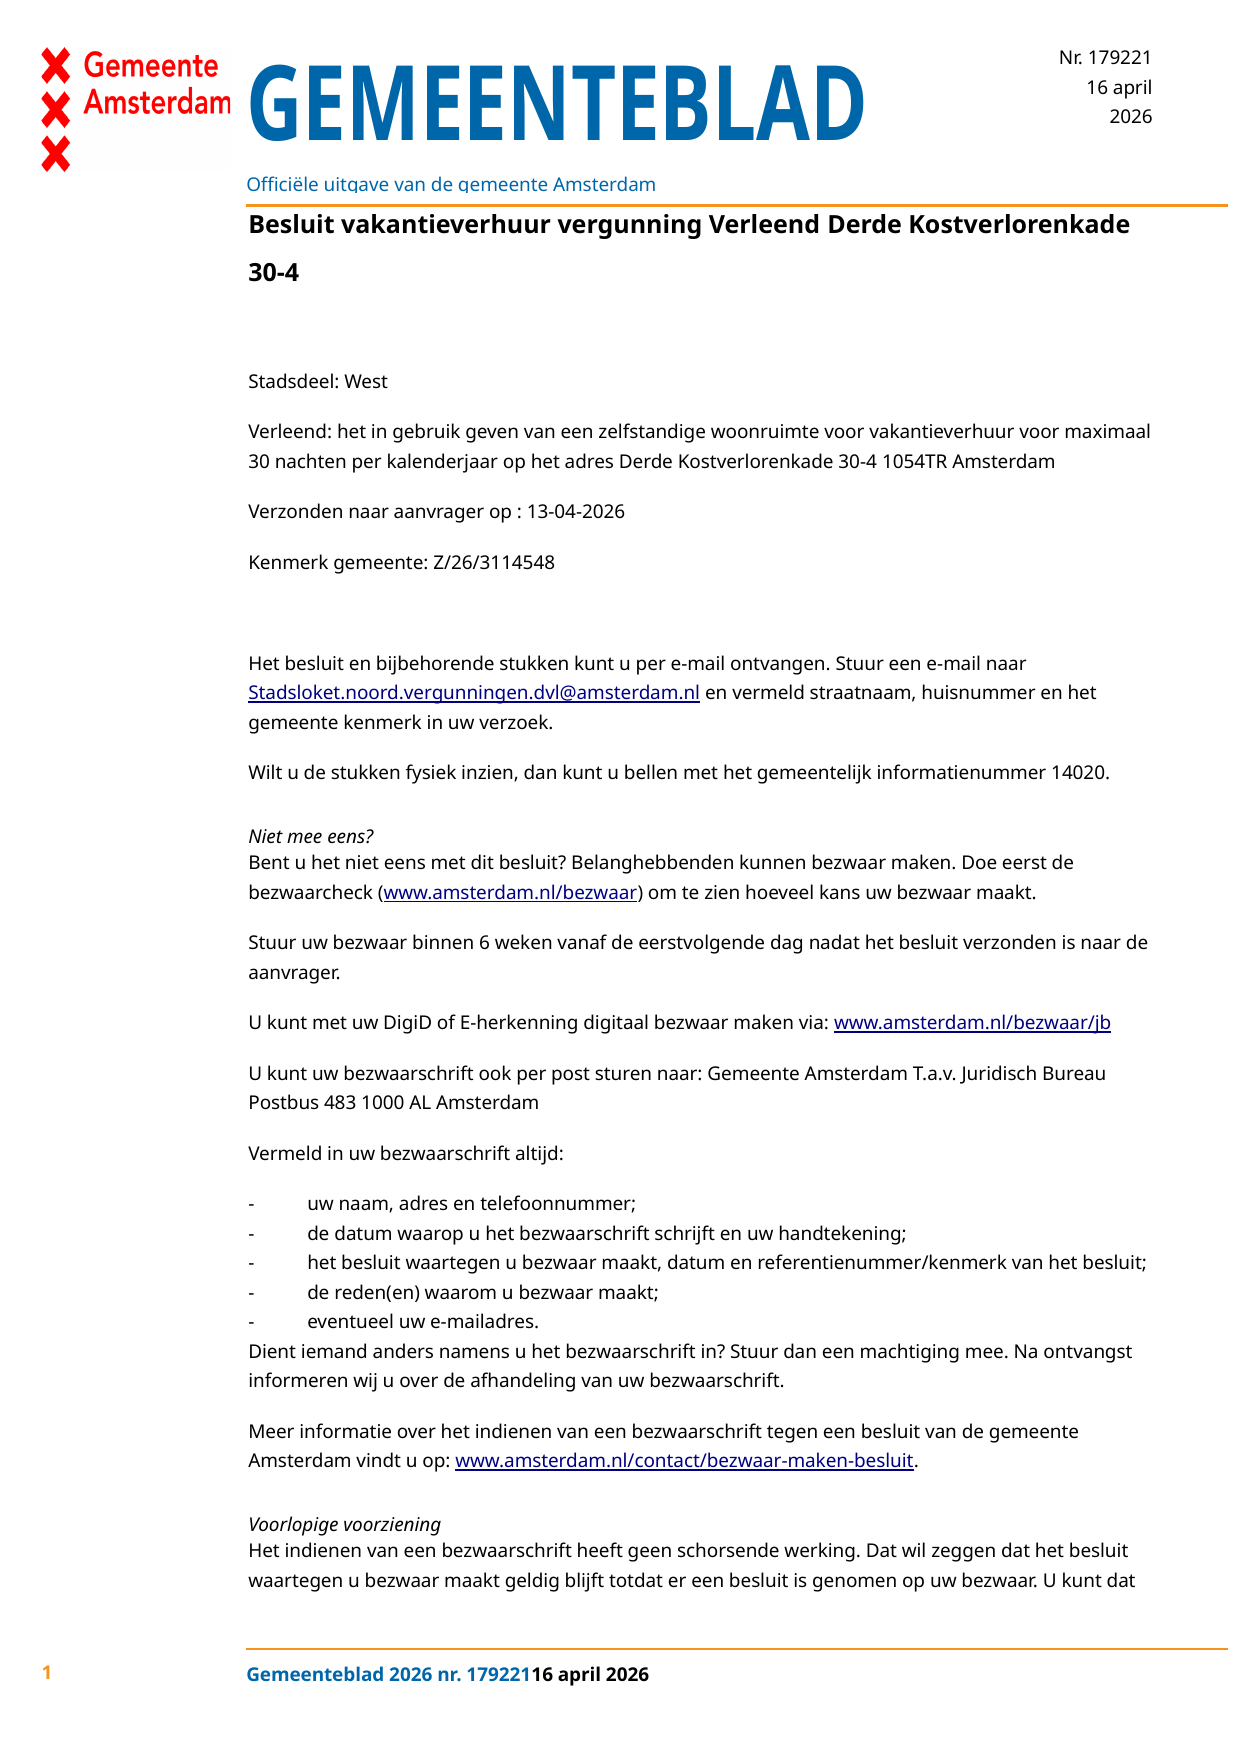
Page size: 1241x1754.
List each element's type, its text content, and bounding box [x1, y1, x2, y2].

text Het besluit en bijbehorende stukken kunt u per e-mail ontvangen. Stuur een e-mail naar Stadsloket.noord.vergunningen.dvl@amsterdam.nl en vermeld straatnaam, huisnummer en het gemeente kenmerk in uw verzoek. [248, 650, 1152, 735]
text Voorlopige voorziening [248, 1512, 1152, 1537]
text Stadsdeel: West [248, 368, 1152, 394]
text Besluit vakantieverhuur vergunning Verleend Derde Kostverlorenkade 30-4 [248, 207, 1152, 288]
text Wilt u de stukken fysiek inzien, dan kunt u bellen met het gemeentelijk informatienummer 14020. [248, 759, 1152, 785]
text Dient iemand anders namens u het bezwaarschrift in? Stuur dan een machtiging mee. Na ontvangst informeren wij u over de afhandeling van uw bezwaarschrift. [248, 1338, 1152, 1393]
text U kunt uw bezwaarschrift ook per post sturen naar: Gemeente Amsterdam T.a.v. Juridisch Bureau Postbus 483 1000 AL Amsterdam [248, 1060, 1152, 1115]
picture [41, 47, 231, 172]
list het besluit waartegen u bezwaar maakt, datum en referentienummer/kenmerk van het besluit; [248, 1249, 1152, 1275]
text U kunt met uw DigiD of E-herkenning digitaal bezwaar maken via: www.amsterdam.nl/bezwaar/jb [248, 1009, 1152, 1035]
text Niet mee eens? [248, 823, 1152, 849]
list eventueel uw e-mailadres. [248, 1308, 1152, 1334]
text Verzonden naar aanvrager op : 13-04-2026 [248, 499, 1152, 524]
text Bent u het niet eens met dit besluit? Belanghebbenden kunnen bezwaar maken. Doe eerst de bezwaarcheck (www.amsterdam.nl/bezwaar) om te zien hoeveel kans uw bezwaar maakt. [248, 849, 1152, 904]
list de reden(en) waarom u bezwaar maakt; [248, 1279, 1152, 1304]
text Vermeld in uw bezwaarschrift altijd: [248, 1140, 1152, 1165]
text Het indienen van een bezwaarschrift heeft geen schorsende werking. Dat wil zeggen dat het besluit waartegen u bezwaar maakt geldig blijft totdat er een besluit is genomen op uw bezwaar. U kunt dat [248, 1537, 1152, 1593]
list uw naam, adres en telefoonnummer; [248, 1190, 1152, 1216]
text Verleend: het in gebruik geven van een zelfstandige woonruimte voor vakantieverhuur voor maximaal 30 nachten per kalenderjaar op het adres Derde Kostverlorenkade 30-4 1054TR Amsterdam [248, 419, 1152, 474]
text Kenmerk gemeente: Z/26/3114548 [248, 549, 1152, 575]
text Meer informatie over het indienen van een bezwaarschrift tegen een besluit van de gemeente Amsterdam vindt u op: www.amsterdam.nl/contact/bezwaar-maken-besluit. [248, 1418, 1152, 1473]
list de datum waarop u het bezwaarschrift schrijft en uw handtekening; [248, 1220, 1152, 1245]
text Stuur uw bezwaar binnen 6 weken vanaf de eerstvolgende dag nadat het besluit verzonden is naar de aanvrager. [248, 929, 1152, 984]
